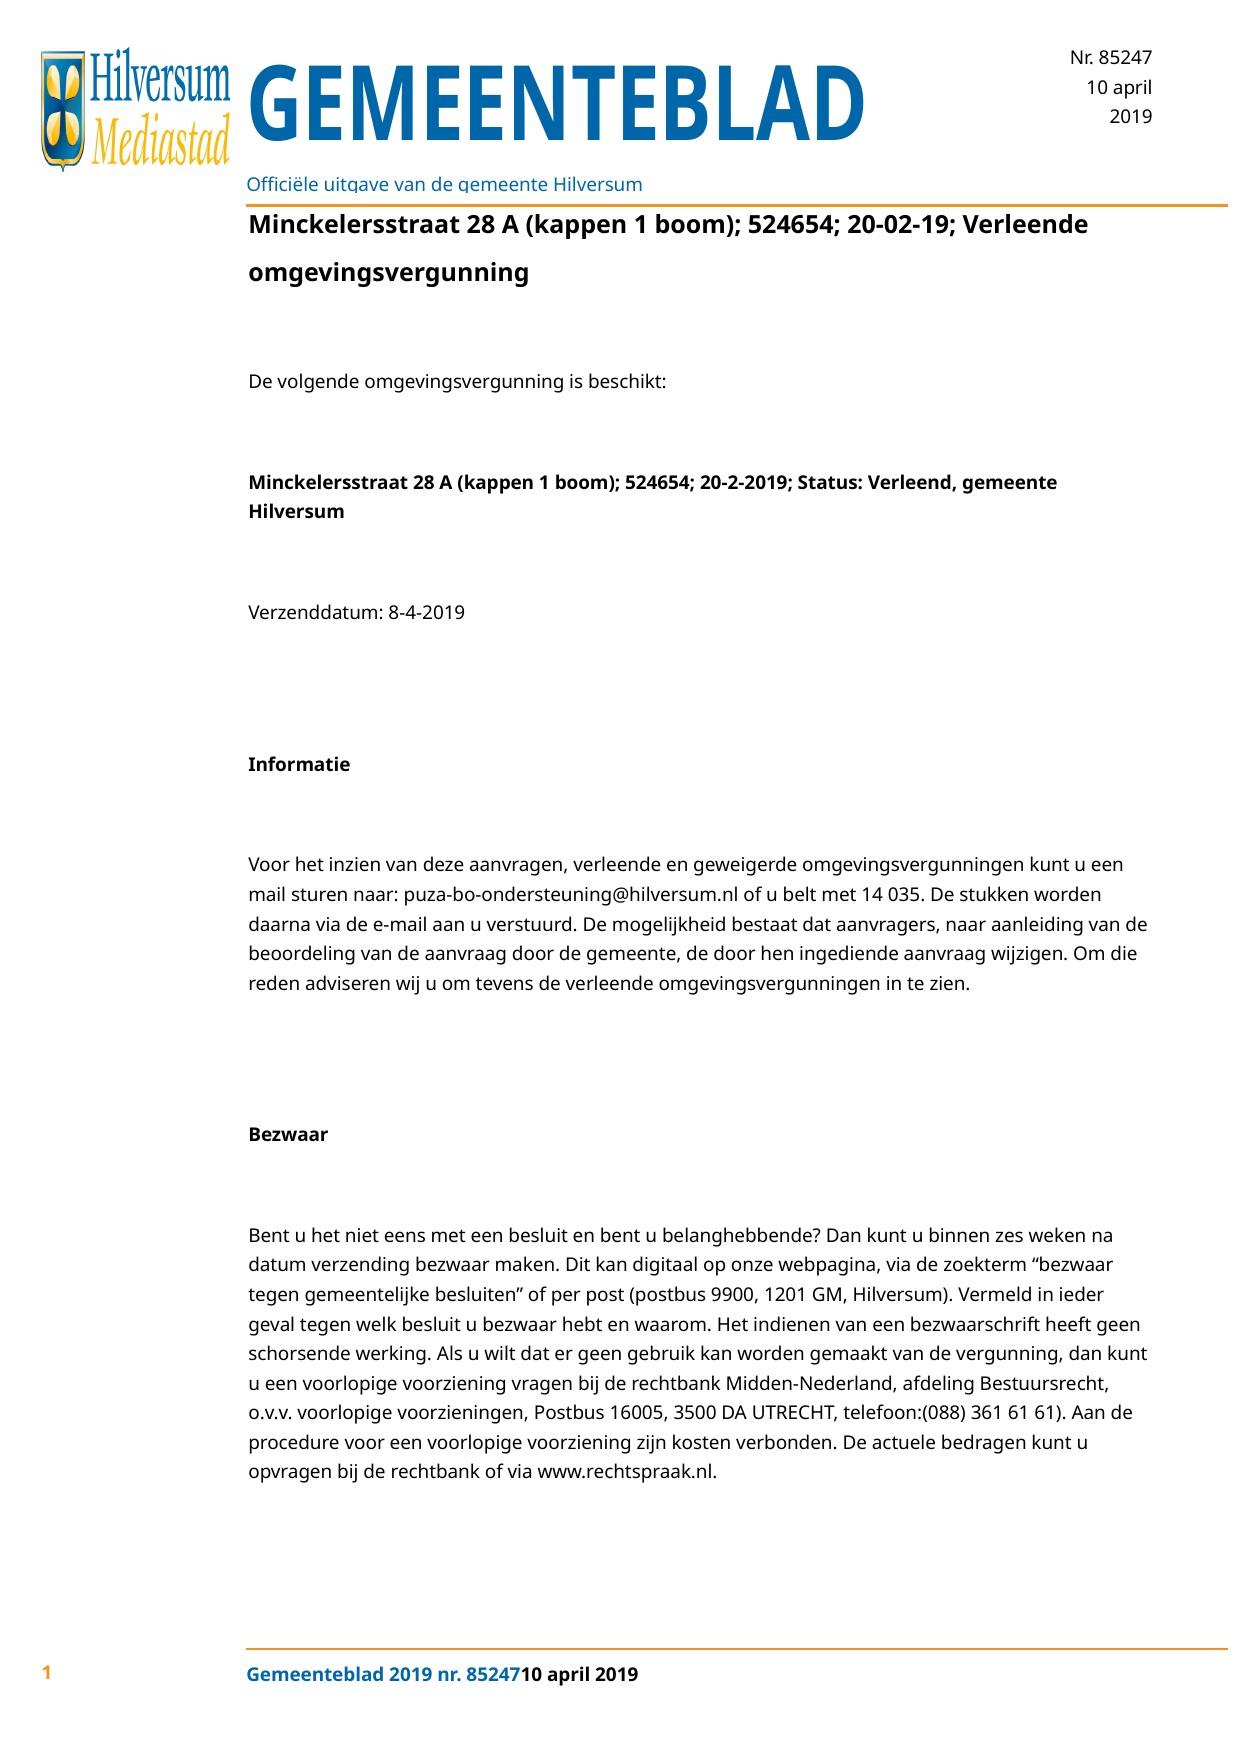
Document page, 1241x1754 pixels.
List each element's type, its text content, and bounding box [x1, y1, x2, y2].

text Bezwaar [248, 1121, 1152, 1147]
text Minckelersstraat 28 A (kappen 1 boom); 524654; 20-2-2019; Status: Verleend, gemeente Hilversum [248, 469, 1152, 524]
text Bent u het niet eens met een besluit en bent u belanghebbende? Dan kunt u binnen zes weken na datum verzending bezwaar maken. Dit kan digitaal op onze webpagina, via de zoekterm “bezwaar tegen gemeentelijke besluiten” of per post (postbus 9900, 1201 GM, Hilversum). Vermeld in ieder geval tegen welk besluit u bezwaar hebt en waarom. Het indienen van een bezwaarschrift heeft geen schorsende werking. Als u wilt dat er geen gebruik kan worden gemaakt van de vergunning, dan kunt u een voorlopige voorziening vragen bij de rechtbank Midden-Nederland, afdeling Bestuursrecht, o.v.v. voorlopige voorzieningen, Postbus 16005, 3500 DA UTRECHT, telefoon:(088) 361 61 61). Aan de procedure voor een voorlopige voorziening zijn kosten verbonden. De actuele bedragen kunt u opvragen bij de rechtbank of via www.rechtspraak.nl. [248, 1222, 1152, 1484]
text Voor het inzien van deze aanvragen, verleende en geweigerde omgevingsvergunningen kunt u een mail sturen naar: puza-bo-ondersteuning@hilversum.nl of u belt met 14 035. De stukken worden daarna via de e-mail aan u verstuurd. De mogelijkheid bestaat dat aanvragers, naar aanleiding van de beoordeling van de aanvraag door de gemeente, de door hen ingediende aanvraag wijzigen. Om die reden adviseren wij u om tevens de verleende omgevingsvergunningen in te zien. [248, 852, 1152, 996]
text Minckelersstraat 28 A (kappen 1 boom); 524654; 20-02-19; Verleende omgevingsvergunning [248, 207, 1152, 288]
text Informatie [248, 751, 1152, 777]
text De volgende omgevingsvergunning is beschikt: [248, 368, 1152, 394]
text Verzenddatum: 8-4-2019 [248, 599, 1152, 625]
picture [41, 47, 231, 172]
